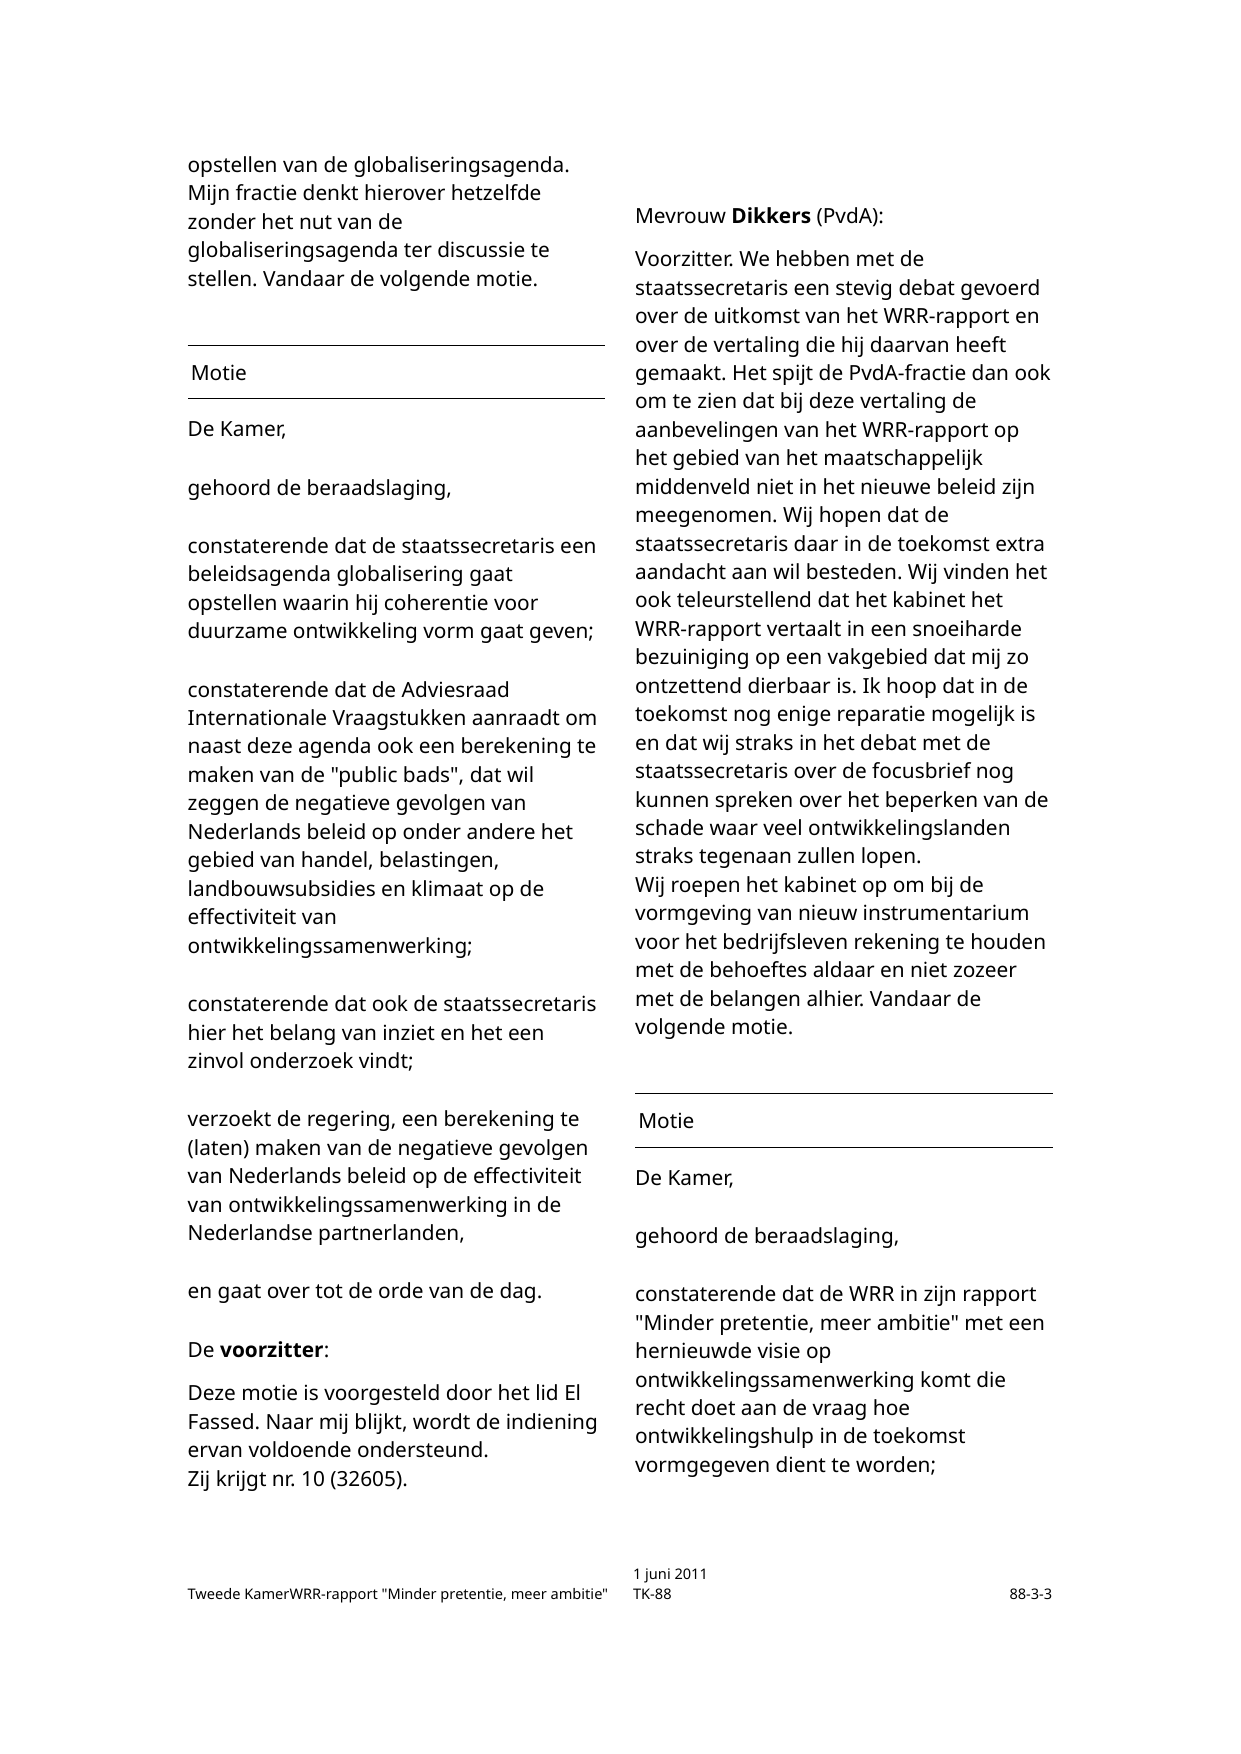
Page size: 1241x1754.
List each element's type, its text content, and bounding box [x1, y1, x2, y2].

text constaterende dat ook de staatssecretaris hier het belang van inziet en het een zinvol onderzoek vindt; [187, 989, 605, 1074]
text De voorzitter: [187, 1335, 605, 1363]
text Zij krijgt nr. 10 (32605). [187, 1464, 605, 1492]
text De Kamer, [635, 1163, 1053, 1191]
subtitle Motie [635, 1094, 1053, 1147]
text Wij roepen het kabinet op om bij de vormgeving van nieuw instrumentarium voor het bedrijfsleven rekening te houden met de behoeftes aldaar en niet zozeer met de belangen alhier. Vandaar de volgende motie. [635, 870, 1053, 1041]
text  [635, 150, 1053, 178]
text opstellen van de globaliseringsagenda. Mijn fractie denkt hierover hetzelfde zonder het nut van de globaliseringsagenda ter discussie te stellen. Vandaar de volgende motie. [187, 150, 605, 292]
subtitle Motie [187, 346, 605, 399]
text constaterende dat de WRR in zijn rapport "Minder pretentie, meer ambitie" met een hernieuwde visie op ontwikkelingssamenwerking komt die recht doet aan de vraag hoe ontwikkelingshulp in de toekomst vormgegeven dient te worden; [635, 1279, 1053, 1478]
text Deze motie is voorgesteld door het lid El Fassed. Naar mij blijkt, wordt de indiening ervan voldoende ondersteund. [187, 1378, 605, 1464]
text verzoekt de regering, een berekening te (laten) maken van de negatieve gevolgen van Nederlands beleid op de effectiviteit van ontwikkelingssamenwerking in de Nederlandse partnerlanden, [187, 1104, 605, 1247]
text Voorzitter. We hebben met de staatssecretaris een stevig debat gevoerd over de uitkomst van het WRR-rapport en over de vertaling die hij daarvan heeft gemaakt. Het spijt de PvdA-fractie dan ook om te zien dat bij deze vertaling de aanbevelingen van het WRR-rapport op het gebied van het maatschappelijk middenveld niet in het nieuwe beleid zijn meegenomen. Wij hopen dat de staatssecretaris daar in de toekomst extra aandacht aan wil besteden. Wij vinden het ook teleurstellend dat het kabinet het WRR-rapport vertaalt in een snoeiharde bezuiniging op een vakgebied dat mij zo ontzettend dierbaar is. Ik hoop dat in de toekomst nog enige reparatie mogelijk is en dat wij straks in het debat met de staatssecretaris over de focusbrief nog kunnen spreken over het beperken van de schade waar veel ontwikkelingslanden straks tegenaan zullen lopen. [635, 244, 1053, 870]
text Mevrouw Dikkers (PvdA): [635, 201, 1053, 229]
text constaterende dat de staatssecretaris een beleidsagenda globalisering gaat opstellen waarin hij coherentie voor duurzame ontwikkeling vorm gaat geven; [187, 531, 605, 645]
text De Kamer, [187, 414, 605, 443]
text gehoord de beraadslaging, [187, 473, 605, 501]
text en gaat over tot de orde van de dag. [187, 1277, 605, 1305]
text constaterende dat de Adviesraad Internationale Vraagstukken aanraadt om naast deze agenda ook een berekening te maken van de "public bads", dat wil zeggen de negatieve gevolgen van Nederlands beleid op onder andere het gebied van handel, belastingen, landbouwsubsidies en klimaat op de effectiviteit van ontwikkelingssamenwerking; [187, 675, 605, 959]
text gehoord de beraadslaging, [635, 1221, 1053, 1249]
